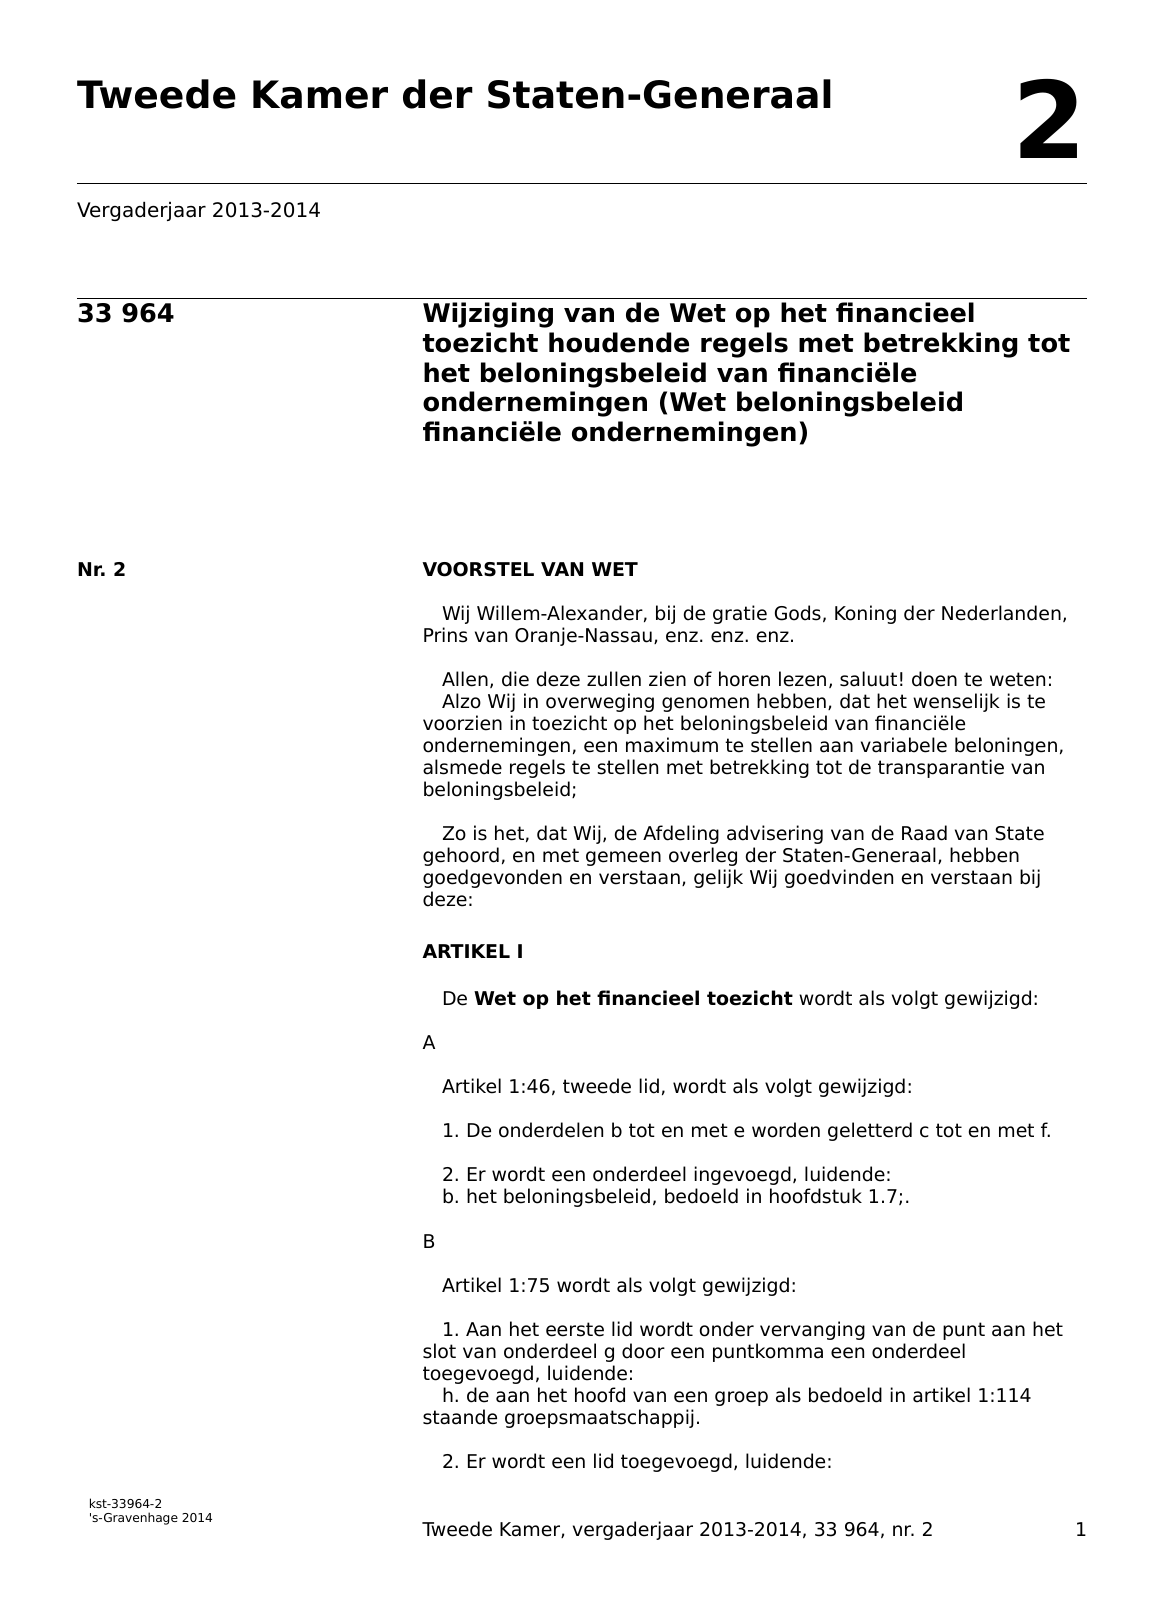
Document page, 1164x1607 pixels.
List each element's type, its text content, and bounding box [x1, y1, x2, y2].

text A [422, 1032, 1087, 1054]
text 1. Aan het eerste lid wordt onder vervanging van de punt aan het slot van onderdeel g door een puntkomma een onderdeel toegevoegd, luidende: [422, 1319, 1087, 1385]
text Alzo Wij in overweging genomen hebben, dat het wenselijk is te voorzien in toezicht op het beloningsbeleid van financiële ondernemingen, een maximum te stellen aan variabele beloningen, alsmede regels te stellen met betrekking tot de transparantie van beloningsbeleid; [422, 691, 1087, 801]
text Artikel 1:75 wordt als volgt gewijzigd: [422, 1275, 1087, 1297]
text Allen, die deze zullen zien of horen lezen, saluut! doen te weten: [422, 669, 1087, 691]
table_header Tweede Kamer der Staten-Generaal [77, 59, 886, 183]
text 1. De onderdelen b tot en met e worden geletterd c tot en met f. [422, 1120, 1087, 1142]
text b. het beloningsbeleid, bedoeld in hoofdstuk 1.7;. [422, 1186, 1087, 1208]
text h. de aan het hoofd van een groep als bedoeld in artikel 1:114 staande groepsmaatschappij. [422, 1385, 1087, 1429]
text 2. Er wordt een lid toegevoegd, luidende: [422, 1451, 1087, 1473]
subtitle 33 964 Wijziging van de Wet op het financieel toezicht houdende regels met betrekking tot het beloningsbeleid van financiële ondernemingen (Wet beloningsbeleid financiële ondernemingen) [77, 299, 1087, 447]
text kst-33964-2 [88, 1497, 323, 1511]
text 's-Gravenhage 2014 [88, 1511, 323, 1525]
text Artikel 1:46, tweede lid, wordt als volgt gewijzigd: [422, 1076, 1087, 1098]
text 2. Er wordt een onderdeel ingevoegd, luidende: [422, 1164, 1087, 1186]
table_header 2 [886, 59, 1087, 183]
text B [422, 1231, 1087, 1252]
text Zo is het, dat Wij, de Afdeling advisering van de Raad van State gehoord, en met gemeen overleg der Staten-Generaal, hebben goedgevonden en verstaan, gelijk Wij goedvinden en verstaan bij deze: [422, 823, 1087, 911]
subtitle ARTIKEL I [422, 941, 1087, 963]
table_cell Vergaderjaar 2013-2014 [77, 184, 1087, 298]
subtitle Nr. 2 VOORSTEL VAN WET [77, 558, 1087, 580]
text Wij Willem-Alexander, bij de gratie Gods, Koning der Nederlanden, Prins van Oranje-Nassau, enz. enz. enz. [422, 603, 1087, 647]
text De Wet op het financieel toezicht wordt als volgt gewijzigd: [422, 988, 1087, 1010]
